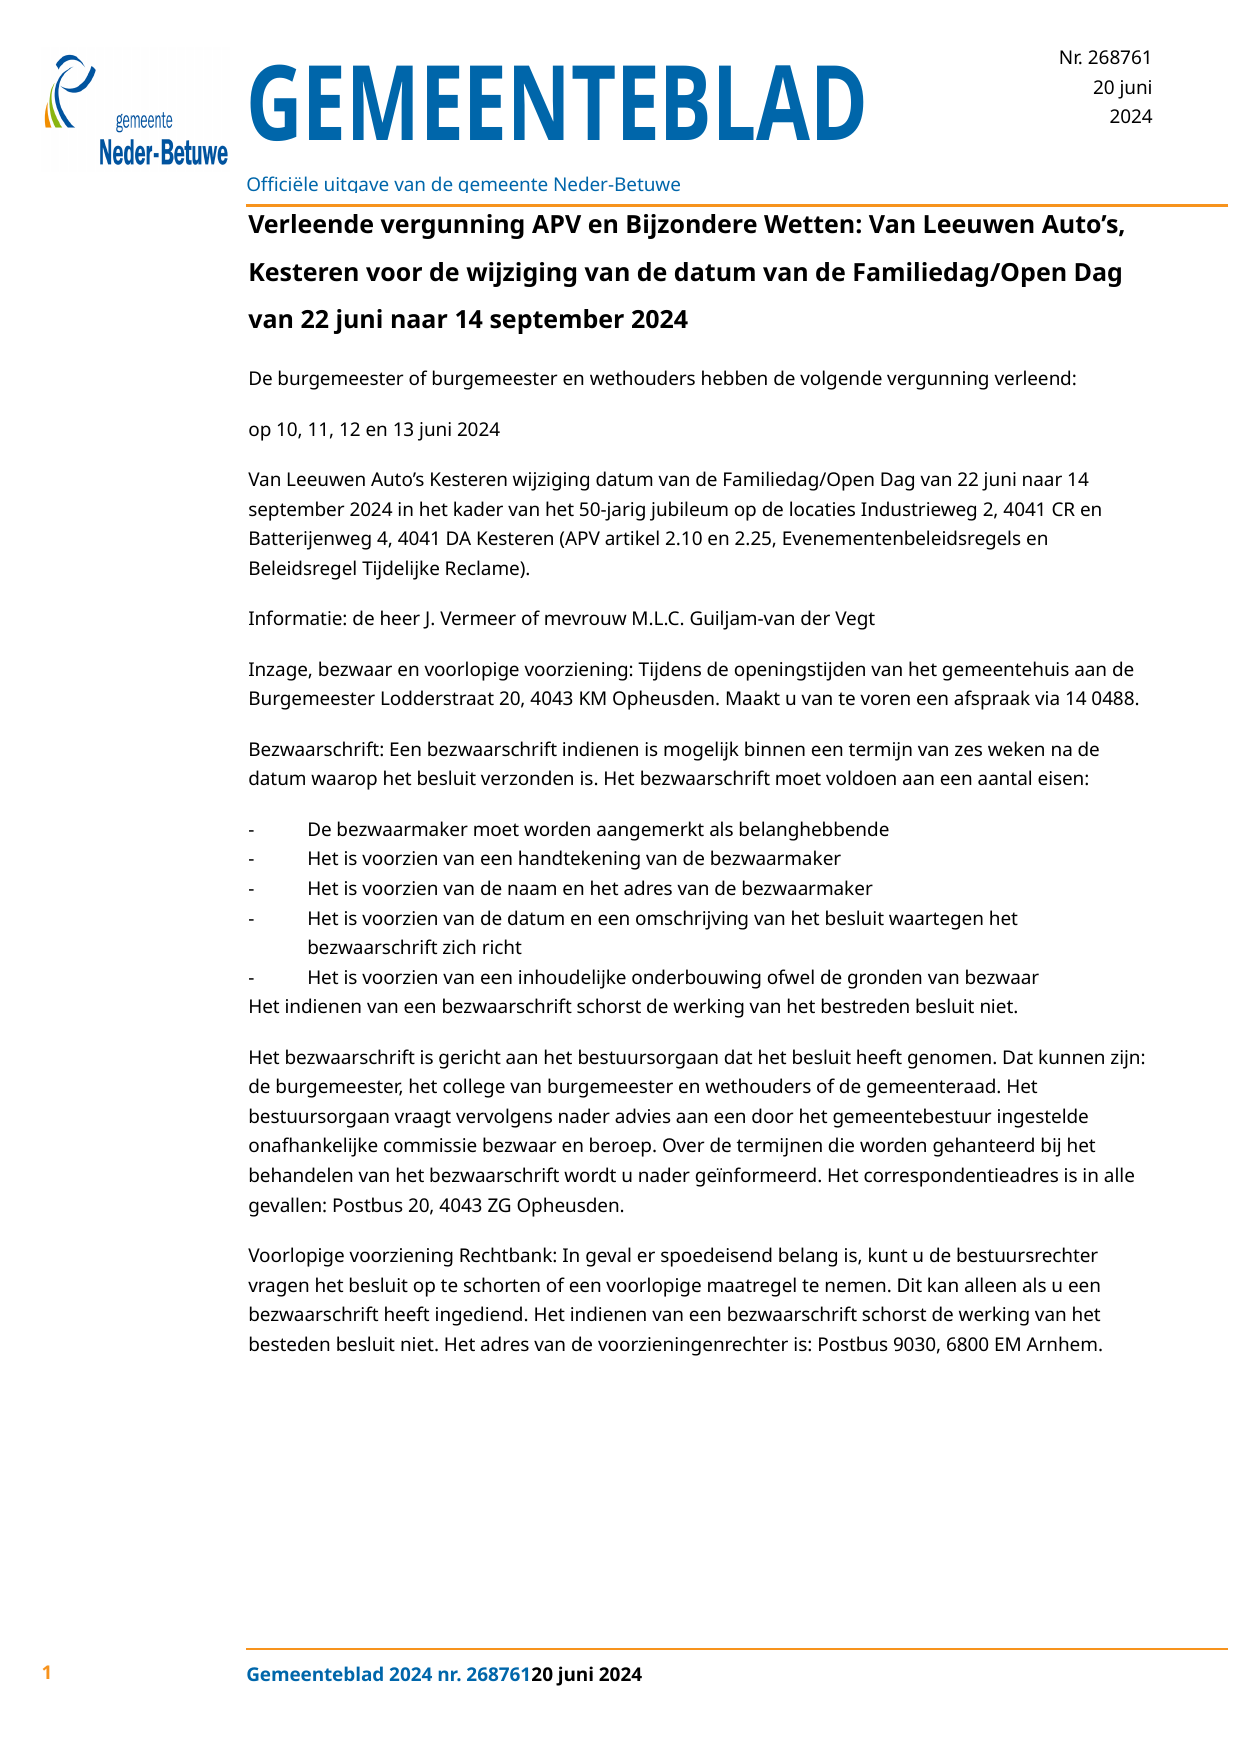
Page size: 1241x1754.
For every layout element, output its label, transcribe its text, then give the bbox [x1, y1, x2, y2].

text Het indienen van een bezwaarschrift schorst de werking van het bestreden besluit niet. [248, 993, 1152, 1019]
text Informatie: de heer J. Vermeer of mevrouw M.L.C. Guiljam-van der Vegt [248, 606, 1152, 631]
text op 10, 11, 12 en 13 juni 2024 [248, 416, 1152, 442]
list De bezwaarmaker moet worden aangemerkt als belanghebbende [248, 816, 1152, 842]
text Van Leeuwen Auto’s Kesteren wijziging datum van de Familiedag/Open Dag van 22 juni naar 14 september 2024 in het kader van het 50-jarig jubileum op de locaties Industrieweg 2, 4041 CR en Batterijenweg 4, 4041 DA Kesteren (APV artikel 2.10 en 2.25, Evenementenbeleidsregels en Beleidsregel Tijdelijke Reclame). [248, 466, 1152, 581]
list Het is voorzien van de datum en een omschrijving van het besluit waartegen het bezwaarschrift zich richt [248, 905, 1152, 960]
text Het bezwaarschrift is gericht aan het bestuursorgaan dat het besluit heeft genomen. Dat kunnen zijn: de burgemeester, het college van burgemeester en wethouders of de gemeenteraad. Het bestuursorgaan vraagt vervolgens nader advies aan een door het gemeentebestuur ingestelde onafhankelijke commissie bezwaar en beroep. Over de termijnen die worden gehanteerd bij het behandelen van het bezwaarschrift wordt u nader geïnformeerd. Het correspondentieadres is in alle gevallen: Postbus 20, 4043 ZG Opheusden. [248, 1044, 1152, 1217]
list Het is voorzien van een handtekening van de bezwaarmaker [248, 846, 1152, 871]
picture [41, 47, 231, 172]
list Het is voorzien van een inhoudelijke onderbouwing ofwel de gronden van bezwaar [248, 964, 1152, 989]
text Bezwaarschrift: Een bezwaarschrift indienen is mogelijk binnen een termijn van zes weken na de datum waarop het besluit verzonden is. Het bezwaarschrift moet voldoen aan een aantal eisen: [248, 736, 1152, 791]
text Verleende vergunning APV en Bijzondere Wetten: Van Leeuwen Auto’s, Kesteren voor de wijziging van de datum van de Familiedag/Open Dag van 22 juni naar 14 september 2024 [248, 207, 1152, 336]
list Het is voorzien van de naam en het adres van de bezwaarmaker [248, 875, 1152, 901]
text Inzage, bezwaar en voorlopige voorziening: Tijdens de openingstijden van het gemeentehuis aan de Burgemeester Lodderstraat 20, 4043 KM Opheusden. Maakt u van te voren een afspraak via 14 0488. [248, 656, 1152, 711]
text De burgemeester of burgemeester en wethouders hebben de volgende vergunning verleend: [248, 366, 1152, 391]
text Voorlopige voorziening Rechtbank: In geval er spoedeisend belang is, kunt u de bestuursrechter vragen het besluit op te schorten of een voorlopige maatregel te nemen. Dit kan alleen als u een bezwaarschrift heeft ingediend. Het indienen van een bezwaarschrift schorst de werking van het besteden besluit niet. Het adres van de voorzieningenrechter is: Postbus 9030, 6800 EM Arnhem. [248, 1242, 1152, 1357]
